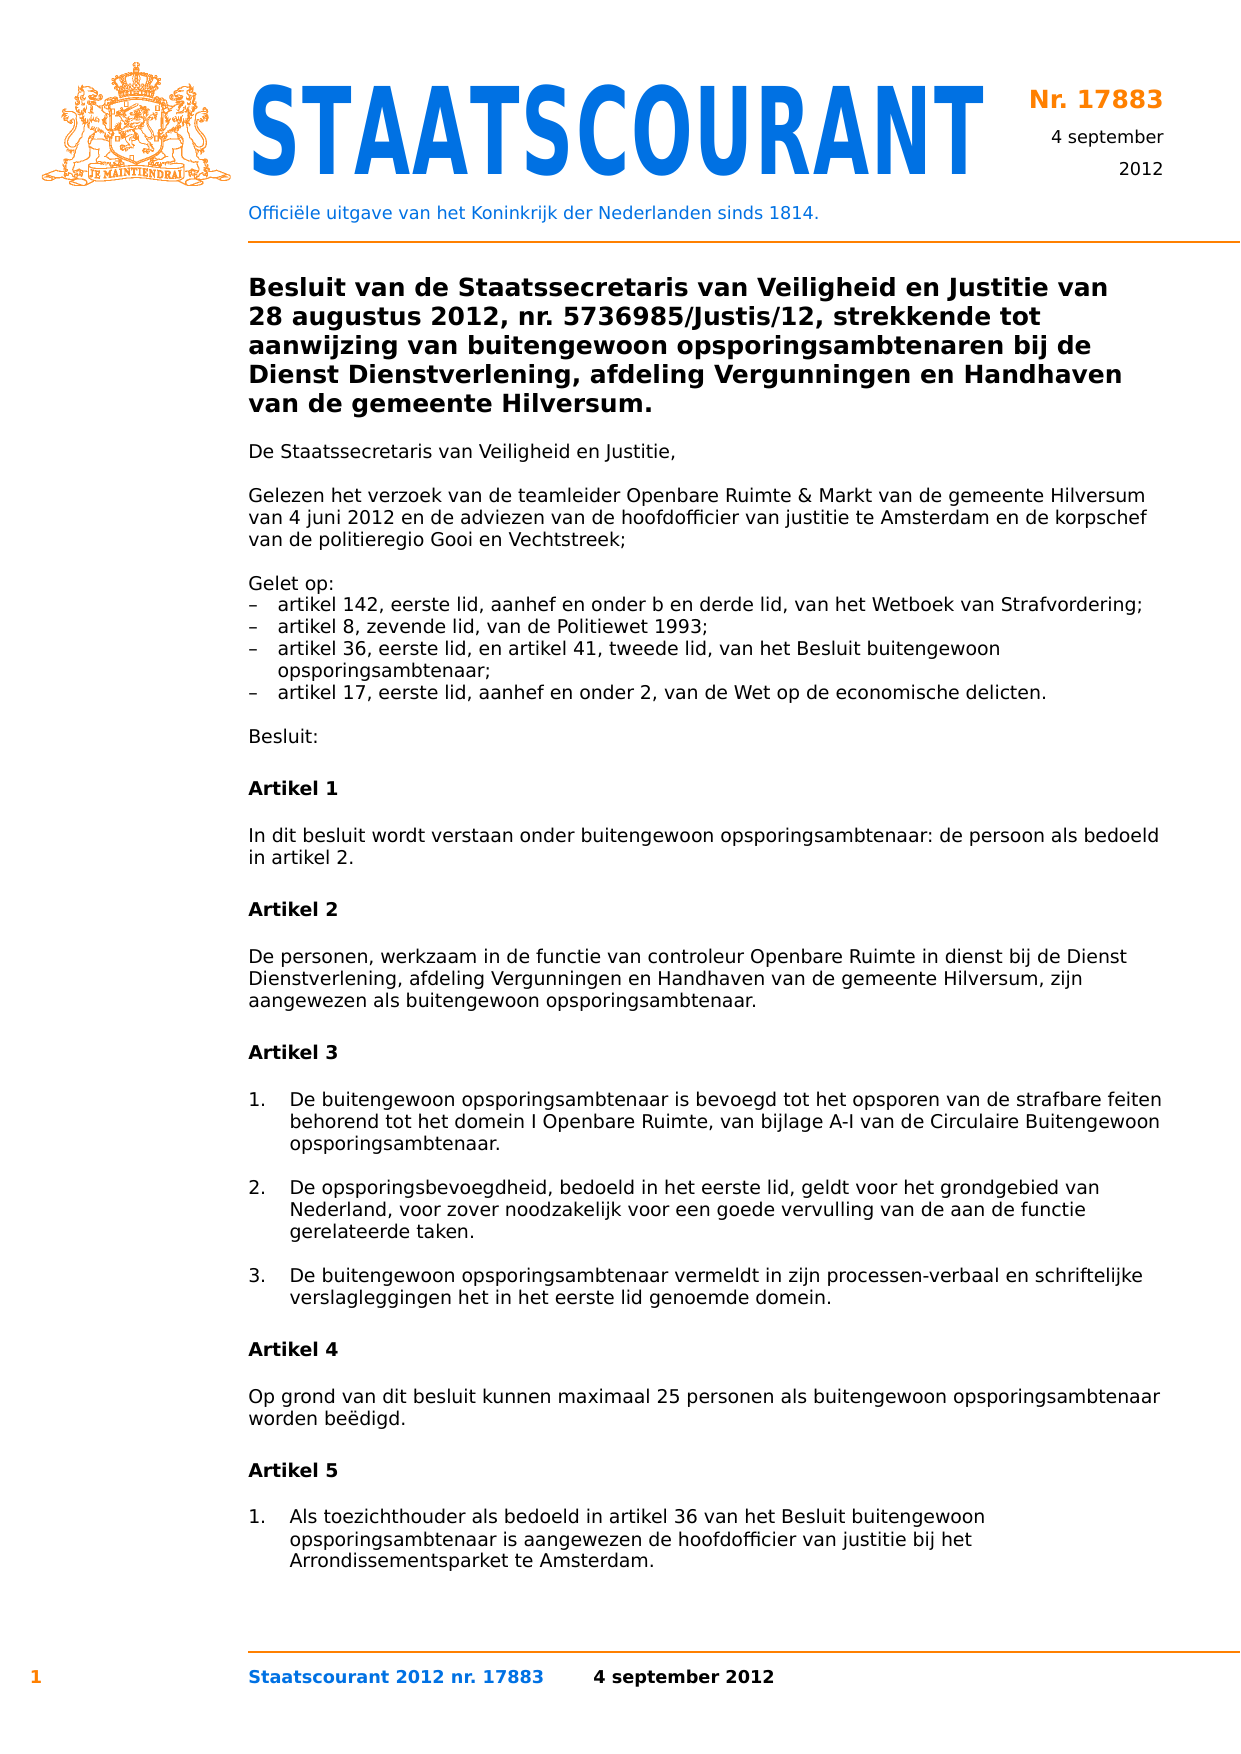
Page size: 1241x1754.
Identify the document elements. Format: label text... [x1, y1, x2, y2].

text In dit besluit wordt verstaan onder buitengewoon opsporingsambtenaar: de persoon als bedoeld in artikel 2. [248, 825, 1163, 869]
table_cell 2012 [998, 153, 1240, 203]
table_header Nr. 17883 [998, 62, 1240, 121]
text Op grond van dit besluit kunnen maximaal 25 personen als buitengewoon opsporingsambtenaar worden beëdigd. [248, 1386, 1163, 1429]
text – artikel 142, eerste lid, aanhef en onder b en derde lid, van het Wetboek van Strafvordering; [248, 594, 1163, 616]
text 1. De buitengewoon opsporingsambtenaar is bevoegd tot het opsporen van de strafbare feiten behorend tot het domein I Openbare Ruimte, van bijlage A-I van de Circulaire Buitengewoon opsporingsambtenaar. [248, 1089, 1163, 1155]
subtitle Artikel 3 [248, 1042, 1163, 1064]
text De personen, werkzaam in de functie van controleur Openbare Ruimte in dienst bij de Dienst Dienstverlening, afdeling Vergunningen en Handhaven van de gemeente Hilversum, zijn aangewezen als buitengewoon opsporingsambtenaar. [248, 946, 1163, 1012]
subtitle Artikel 5 [248, 1459, 1163, 1481]
subtitle Artikel 2 [248, 899, 1163, 921]
subtitle Artikel 4 [248, 1338, 1163, 1361]
text – artikel 17, eerste lid, aanhef en onder 2, van de Wet op de economische delicten. [248, 682, 1163, 704]
text De Staatssecretaris van Veiligheid en Justitie, [248, 441, 1163, 463]
text 2. De opsporingsbevoegdheid, bedoeld in het eerste lid, geldt voor het grondgebied van Nederland, voor zover noodzakelijk voor een goede vervulling van de aan de functie gerelateerde taken. [248, 1177, 1163, 1243]
table_header STAATSCOURANT [248, 62, 998, 203]
table_cell 4 september [998, 121, 1240, 153]
picture [41, 62, 231, 186]
text – artikel 8, zevende lid, van de Politiewet 1993; [248, 616, 1163, 638]
text Besluit: [248, 726, 1163, 748]
text Gelezen het verzoek van de teamleider Openbare Ruimte & Markt van de gemeente Hilversum van 4 juni 2012 en de adviezen van de hoofdofficier van justitie te Amsterdam en de korpschef van de politieregio Gooi en Vechtstreek; [248, 484, 1163, 551]
table_cell Officiële uitgave van het Koninkrijk der Nederlanden sinds 1814. [248, 203, 1240, 241]
table_header [25, 62, 248, 241]
text 1. Als toezichthouder als bedoeld in artikel 36 van het Besluit buitengewoon opsporingsambtenaar is aangewezen de hoofdofficier van justitie bij het Arrondissementsparket te Amsterdam. [248, 1506, 1163, 1572]
subtitle Besluit van de Staatssecretaris van Veiligheid en Justitie van 28 augustus 2012, nr. 5736985/Justis/12, strekkende tot aanwijzing van buitengewoon opsporingsambtenaren bij de Dienst Dienstverlening, afdeling Vergunningen en Handhaven van de gemeente Hilversum. [248, 273, 1163, 419]
subtitle Artikel 1 [248, 778, 1163, 800]
text – artikel 36, eerste lid, en artikel 41, tweede lid, van het Besluit buitengewoon opsporingsambtenaar; [248, 638, 1163, 682]
text Gelet op: [248, 572, 1163, 594]
text 3. De buitengewoon opsporingsambtenaar vermeldt in zijn processen-verbaal en schriftelijke verslagleggingen het in het eerste lid genoemde domein. [248, 1264, 1163, 1308]
